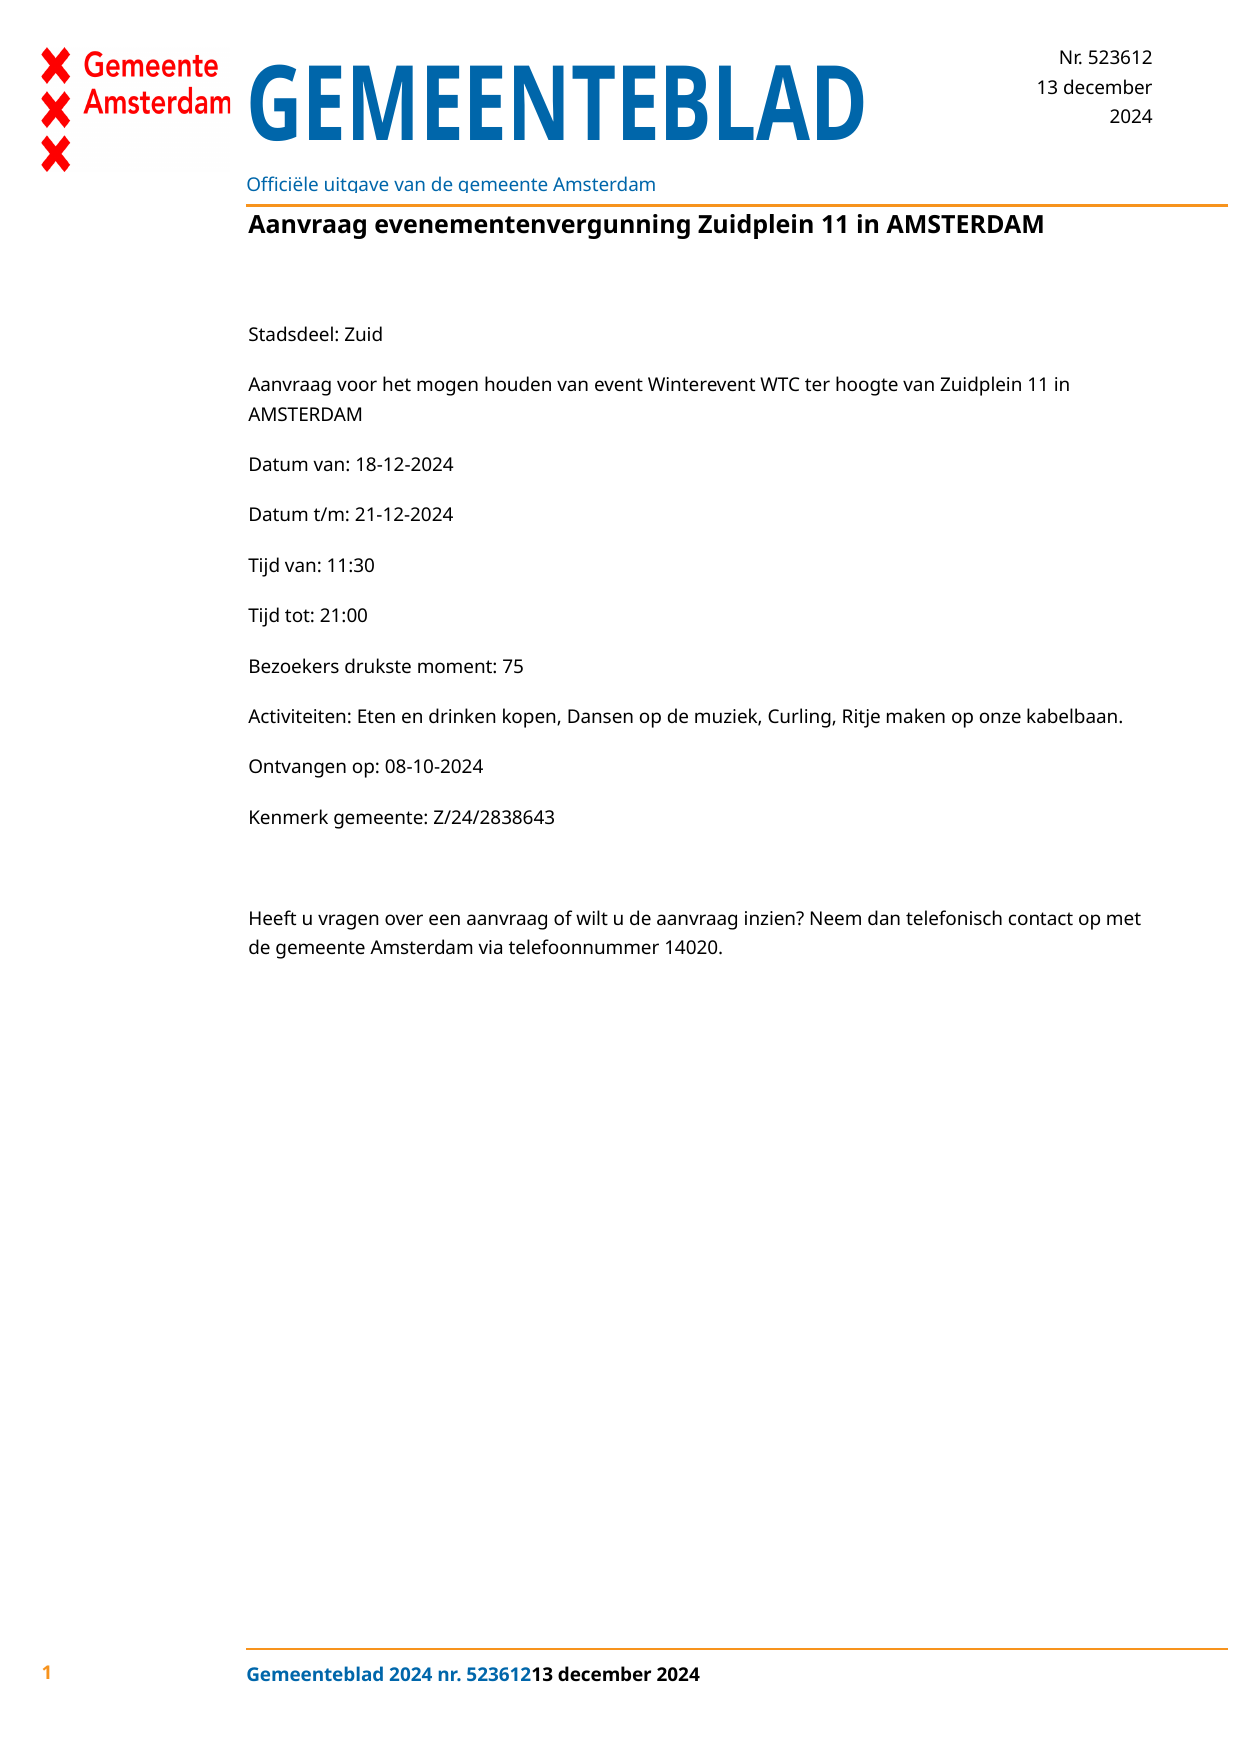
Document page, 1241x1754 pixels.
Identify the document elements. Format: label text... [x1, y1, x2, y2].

text Tijd tot: 21:00 [248, 602, 1152, 628]
text Ontvangen op: 08-10-2024 [248, 754, 1152, 779]
text Kenmerk gemeente: Z/24/2838643 [248, 804, 1152, 830]
text Tijd van: 11:30 [248, 552, 1152, 578]
text Datum t/m: 21-12-2024 [248, 502, 1152, 527]
text Bezoekers drukste moment: 75 [248, 653, 1152, 678]
text Heeft u vragen over een aanvraag of wilt u de aanvraag inzien? Neem dan telefonisch contact op met de gemeente Amsterdam via telefoonnummer 14020. [248, 905, 1152, 960]
picture [41, 47, 231, 172]
text Stadsdeel: Zuid [248, 321, 1152, 346]
text Datum van: 18-12-2024 [248, 451, 1152, 477]
text Aanvraag evenementenvergunning Zuidplein 11 in AMSTERDAM [248, 207, 1152, 241]
text Aanvraag voor het mogen houden van event Winterevent WTC ter hoogte van Zuidplein 11 in AMSTERDAM [248, 371, 1152, 426]
text Activiteiten: Eten en drinken kopen, Dansen op de muziek, Curling, Ritje maken op onze kabelbaan. [248, 703, 1152, 729]
